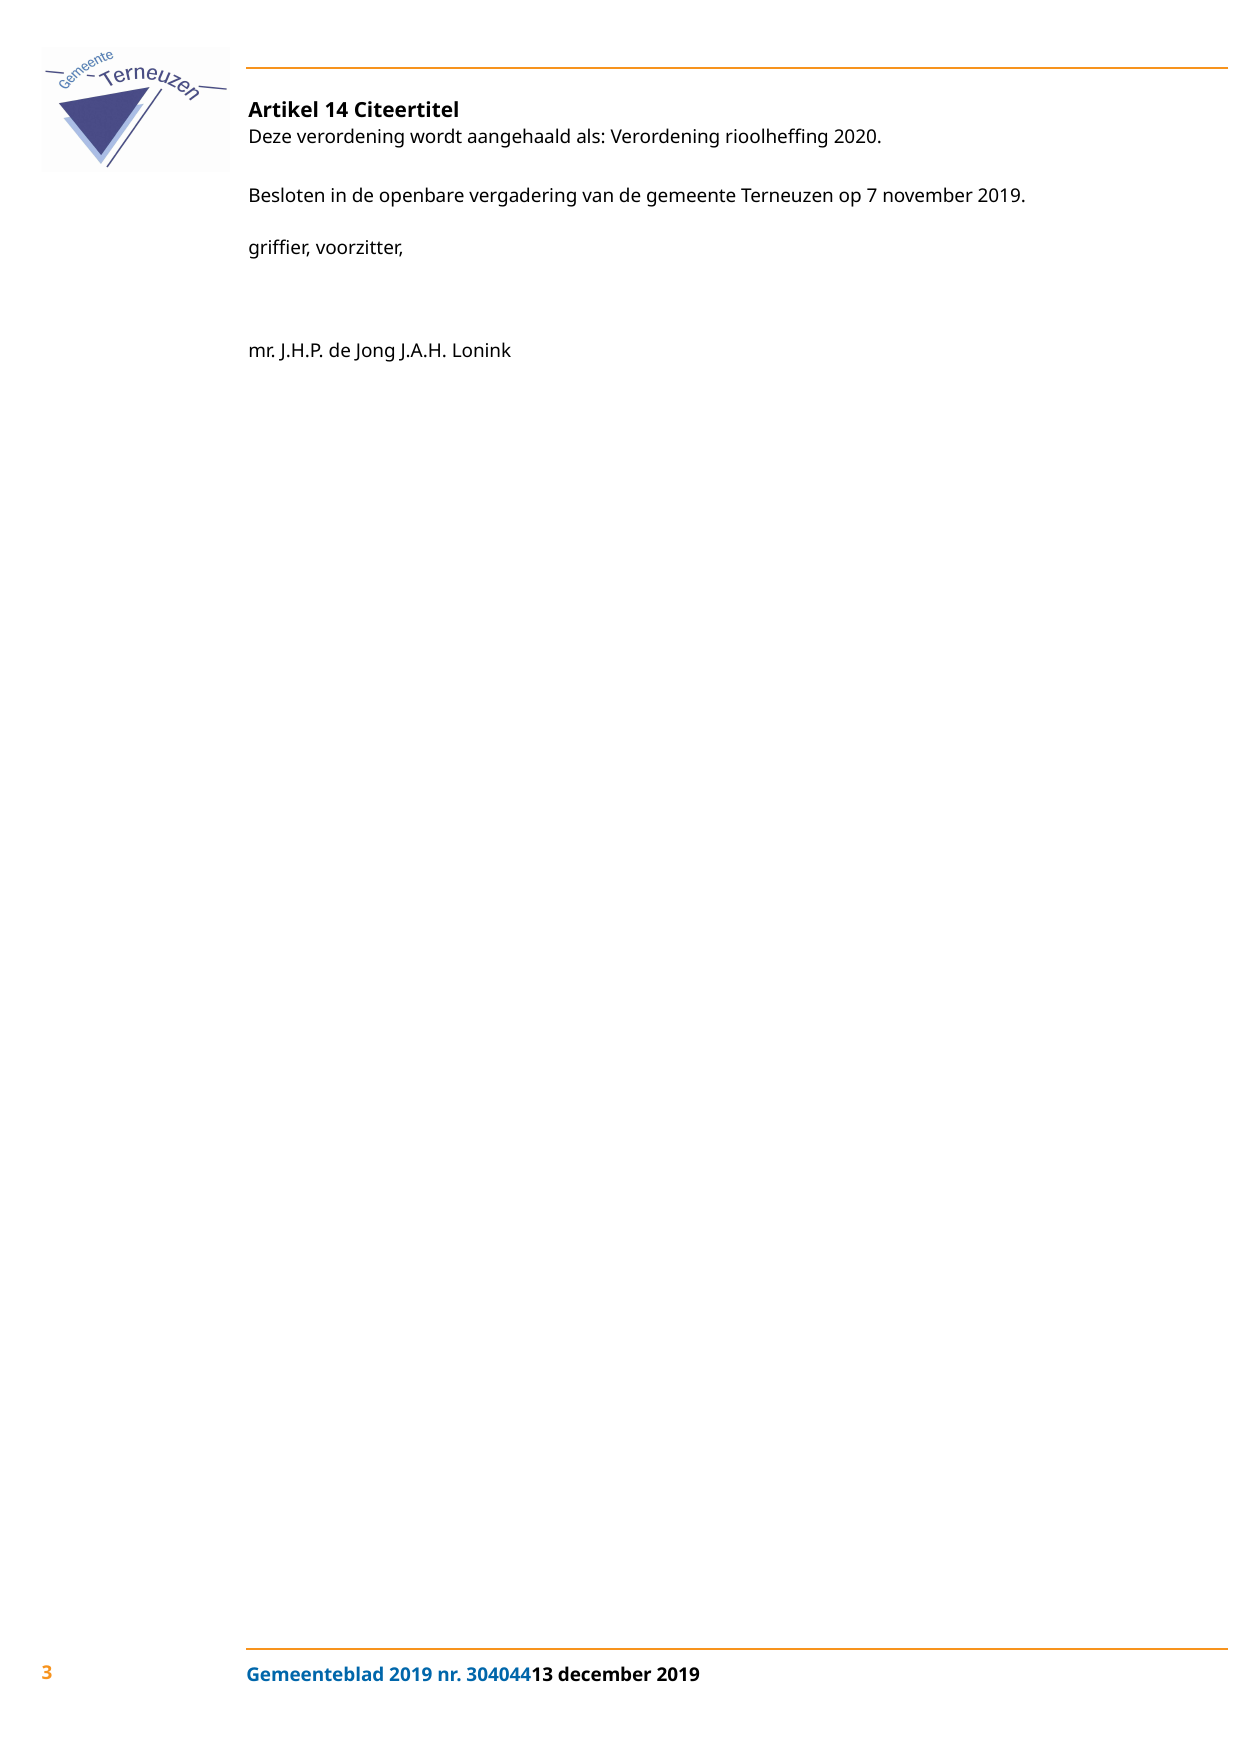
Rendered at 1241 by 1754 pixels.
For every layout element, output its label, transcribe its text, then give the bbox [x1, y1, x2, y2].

text griffier, voorzitter, [248, 234, 1152, 259]
text mr. J.H.P. de Jong J.A.H. Lonink [248, 337, 1152, 362]
text Besloten in de openbare vergadering van de gemeente Terneuzen op 7 november 2019. [248, 182, 1152, 208]
text Deze verordening wordt aangehaald als: Verordening rioolheffing 2020. [248, 123, 1152, 149]
text Artikel 14 Citeertitel [248, 95, 1152, 123]
picture [41, 47, 231, 172]
